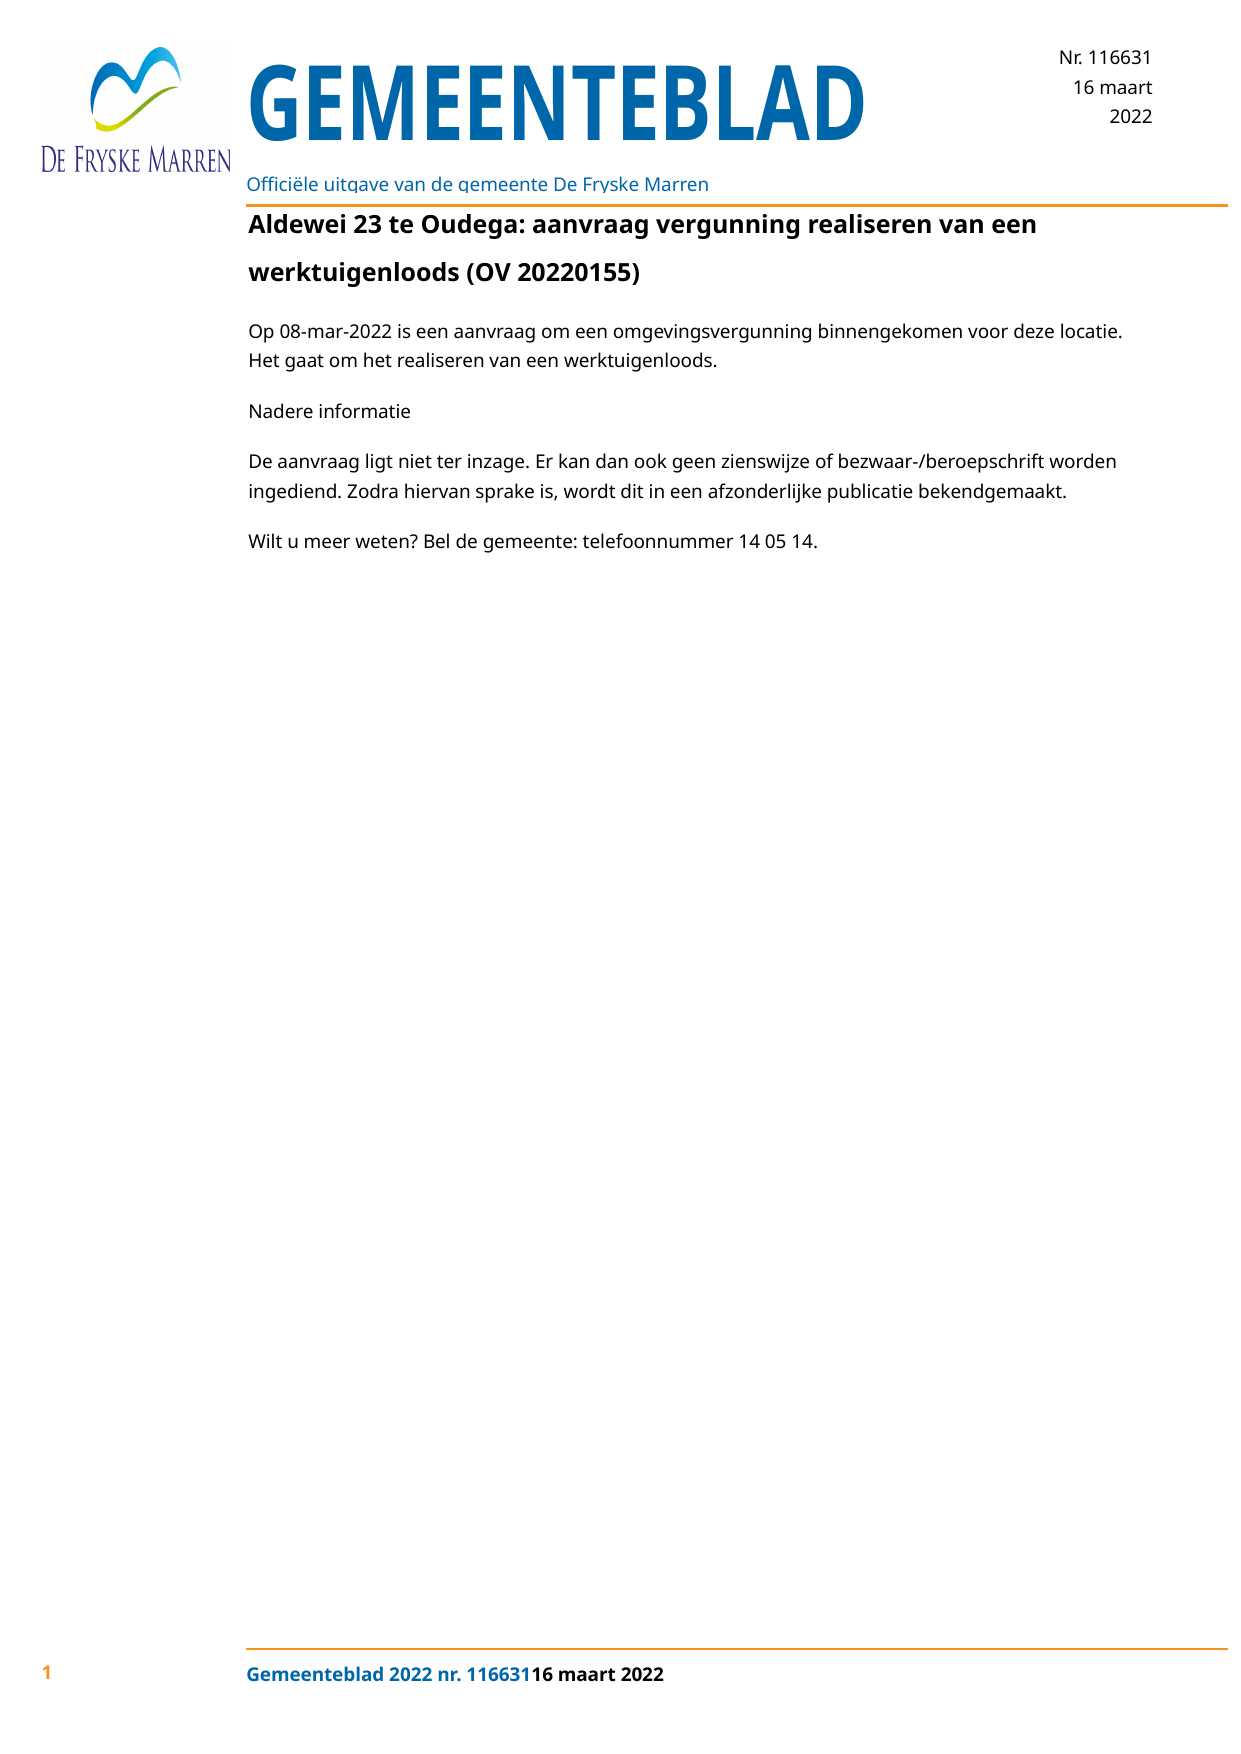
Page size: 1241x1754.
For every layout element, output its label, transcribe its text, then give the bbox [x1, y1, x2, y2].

picture [41, 47, 231, 172]
text Aldewei 23 te Oudega: aanvraag vergunning realiseren van een werktuigenloods (OV 20220155) [248, 207, 1152, 288]
text Nadere informatie [248, 398, 1152, 424]
text Wilt u meer weten? Bel de gemeente: telefoonnummer 14 05 14. [248, 528, 1152, 554]
text De aanvraag ligt niet ter inzage. Er kan dan ook geen zienswijze of bezwaar-/beroepschrift worden ingediend. Zodra hiervan sprake is, wordt dit in een afzonderlijke publicatie bekendgemaakt. [248, 448, 1152, 504]
text Op 08-mar-2022 is een aanvraag om een omgevingsvergunning binnengekomen voor deze locatie. Het gaat om het realiseren van een werktuigenloods. [248, 318, 1152, 373]
